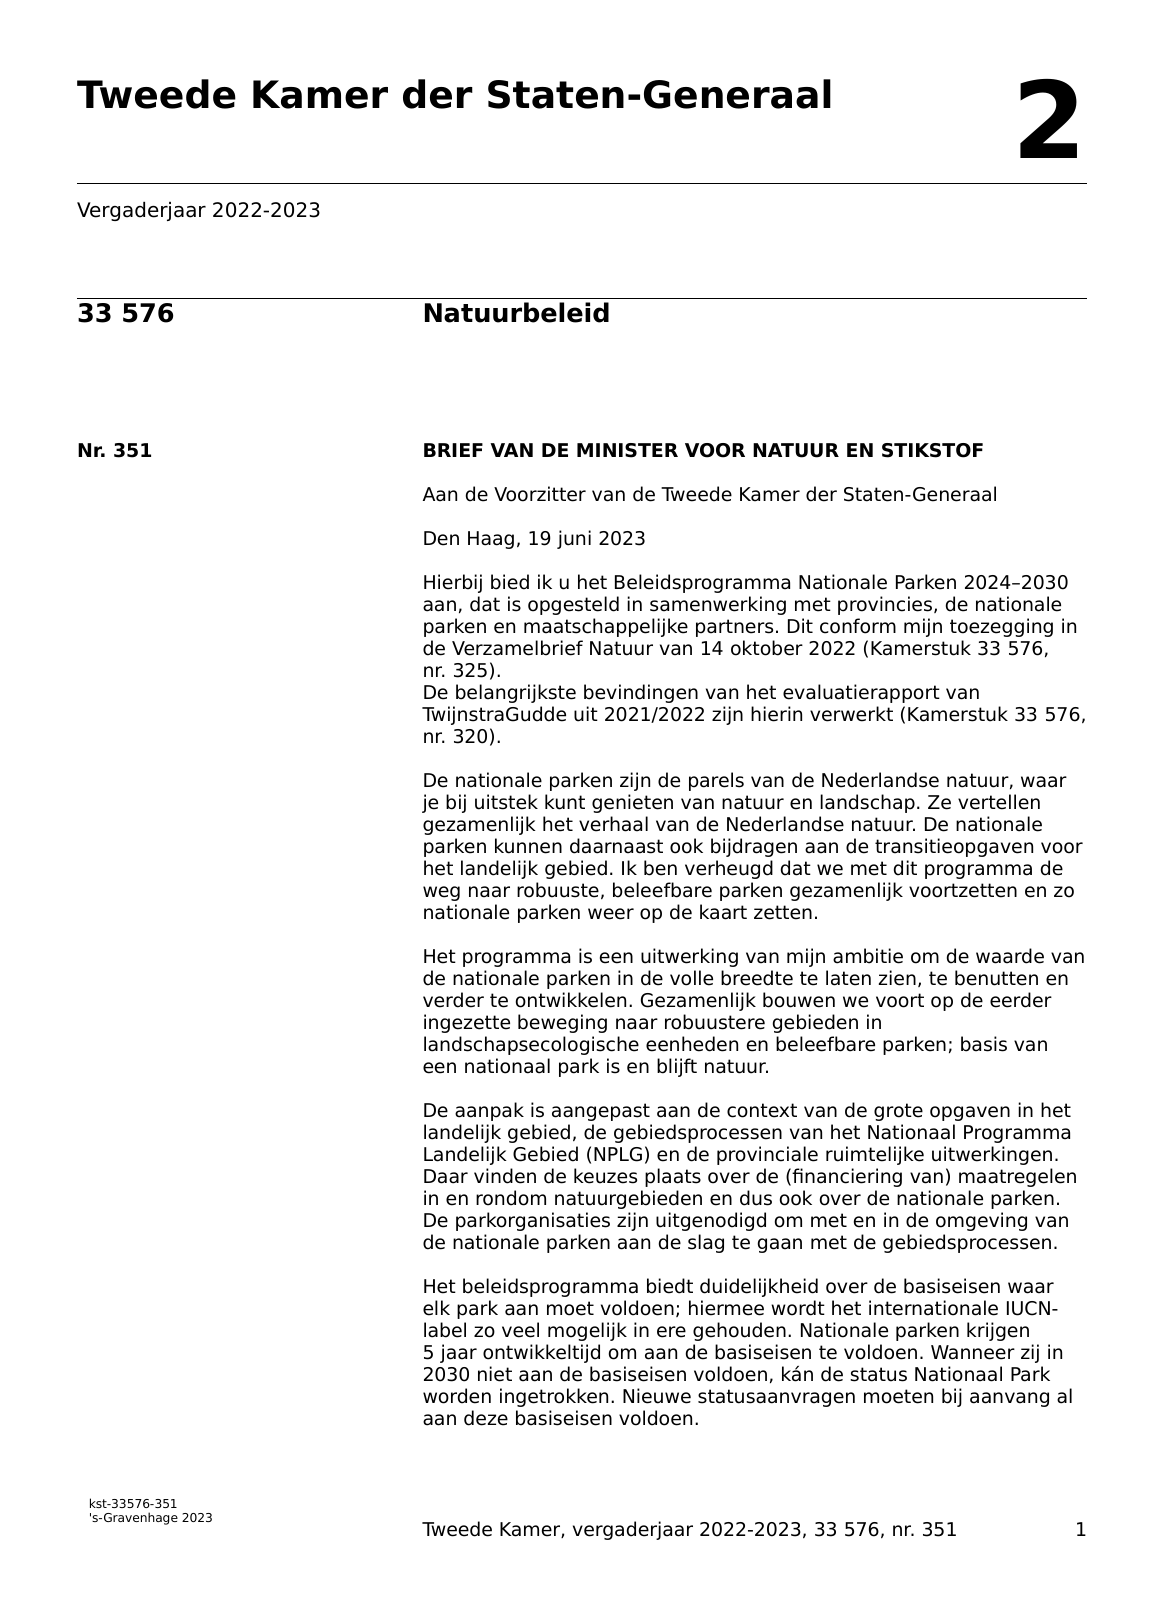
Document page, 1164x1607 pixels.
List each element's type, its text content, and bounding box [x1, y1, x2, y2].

text De belangrijkste bevindingen van het evaluatierapport van TwijnstraGudde uit 2021/2022 zijn hierin verwerkt (Kamerstuk 33 576, nr. 320). [422, 682, 1087, 748]
table_header 2 [886, 59, 1087, 183]
subtitle Nr. 351 BRIEF VAN DE MINISTER VOOR NATUUR EN STIKSTOF [77, 440, 1087, 462]
subtitle 33 576 Natuurbeleid [77, 299, 1087, 329]
table_cell Vergaderjaar 2022-2023 [77, 184, 1087, 298]
text De nationale parken zijn de parels van de Nederlandse natuur, waar je bij uitstek kunt genieten van natuur en landschap. Ze vertellen gezamenlijk het verhaal van de Nederlandse natuur. De nationale parken kunnen daarnaast ook bijdragen aan de transitieopgaven voor het landelijk gebied. Ik ben verheugd dat we met dit programma de weg naar robuuste, beleefbare parken gezamenlijk voortzetten en zo nationale parken weer op de kaart zetten. [422, 770, 1087, 924]
text Aan de Voorzitter van de Tweede Kamer der Staten-Generaal [422, 484, 1087, 506]
text kst-33576-351 [88, 1497, 323, 1511]
table_header Tweede Kamer der Staten-Generaal [77, 59, 886, 183]
text Hierbij bied ik u het Beleidsprogramma Nationale Parken 2024–2030 aan, dat is opgesteld in samenwerking met provincies, de nationale parken en maatschappelijke partners. Dit conform mijn toezegging in de Verzamelbrief Natuur van 14 oktober 2022 (Kamerstuk 33 576, nr. 325). [422, 572, 1087, 682]
text De aanpak is aangepast aan de context van de grote opgaven in het landelijk gebied, de gebiedsprocessen van het Nationaal Programma Landelijk Gebied (NPLG) en de provinciale ruimtelijke uitwerkingen. Daar vinden de keuzes plaats over de (financiering van) maatregelen in en rondom natuurgebieden en dus ook over de nationale parken. De parkorganisaties zijn uitgenodigd om met en in de omgeving van de nationale parken aan de slag te gaan met de gebiedsprocessen. [422, 1100, 1087, 1254]
text Den Haag, 19 juni 2023 [422, 528, 1087, 550]
text Het beleidsprogramma biedt duidelijkheid over de basiseisen waar elk park aan moet voldoen; hiermee wordt het internationale IUCN-label zo veel mogelijk in ere gehouden. Nationale parken krijgen 5 jaar ontwikkeltijd om aan de basiseisen te voldoen. Wanneer zij in 2030 niet aan de basiseisen voldoen, kán de status Nationaal Park worden ingetrokken. Nieuwe statusaanvragen moeten bij aanvang al aan deze basiseisen voldoen. [422, 1276, 1087, 1430]
text Het programma is een uitwerking van mijn ambitie om de waarde van de nationale parken in de volle breedte te laten zien, te benutten en verder te ontwikkelen. Gezamenlijk bouwen we voort op de eerder ingezette beweging naar robuustere gebieden in landschapsecologische eenheden en beleefbare parken; basis van een nationaal park is en blijft natuur. [422, 946, 1087, 1078]
text 's-Gravenhage 2023 [88, 1511, 323, 1525]
